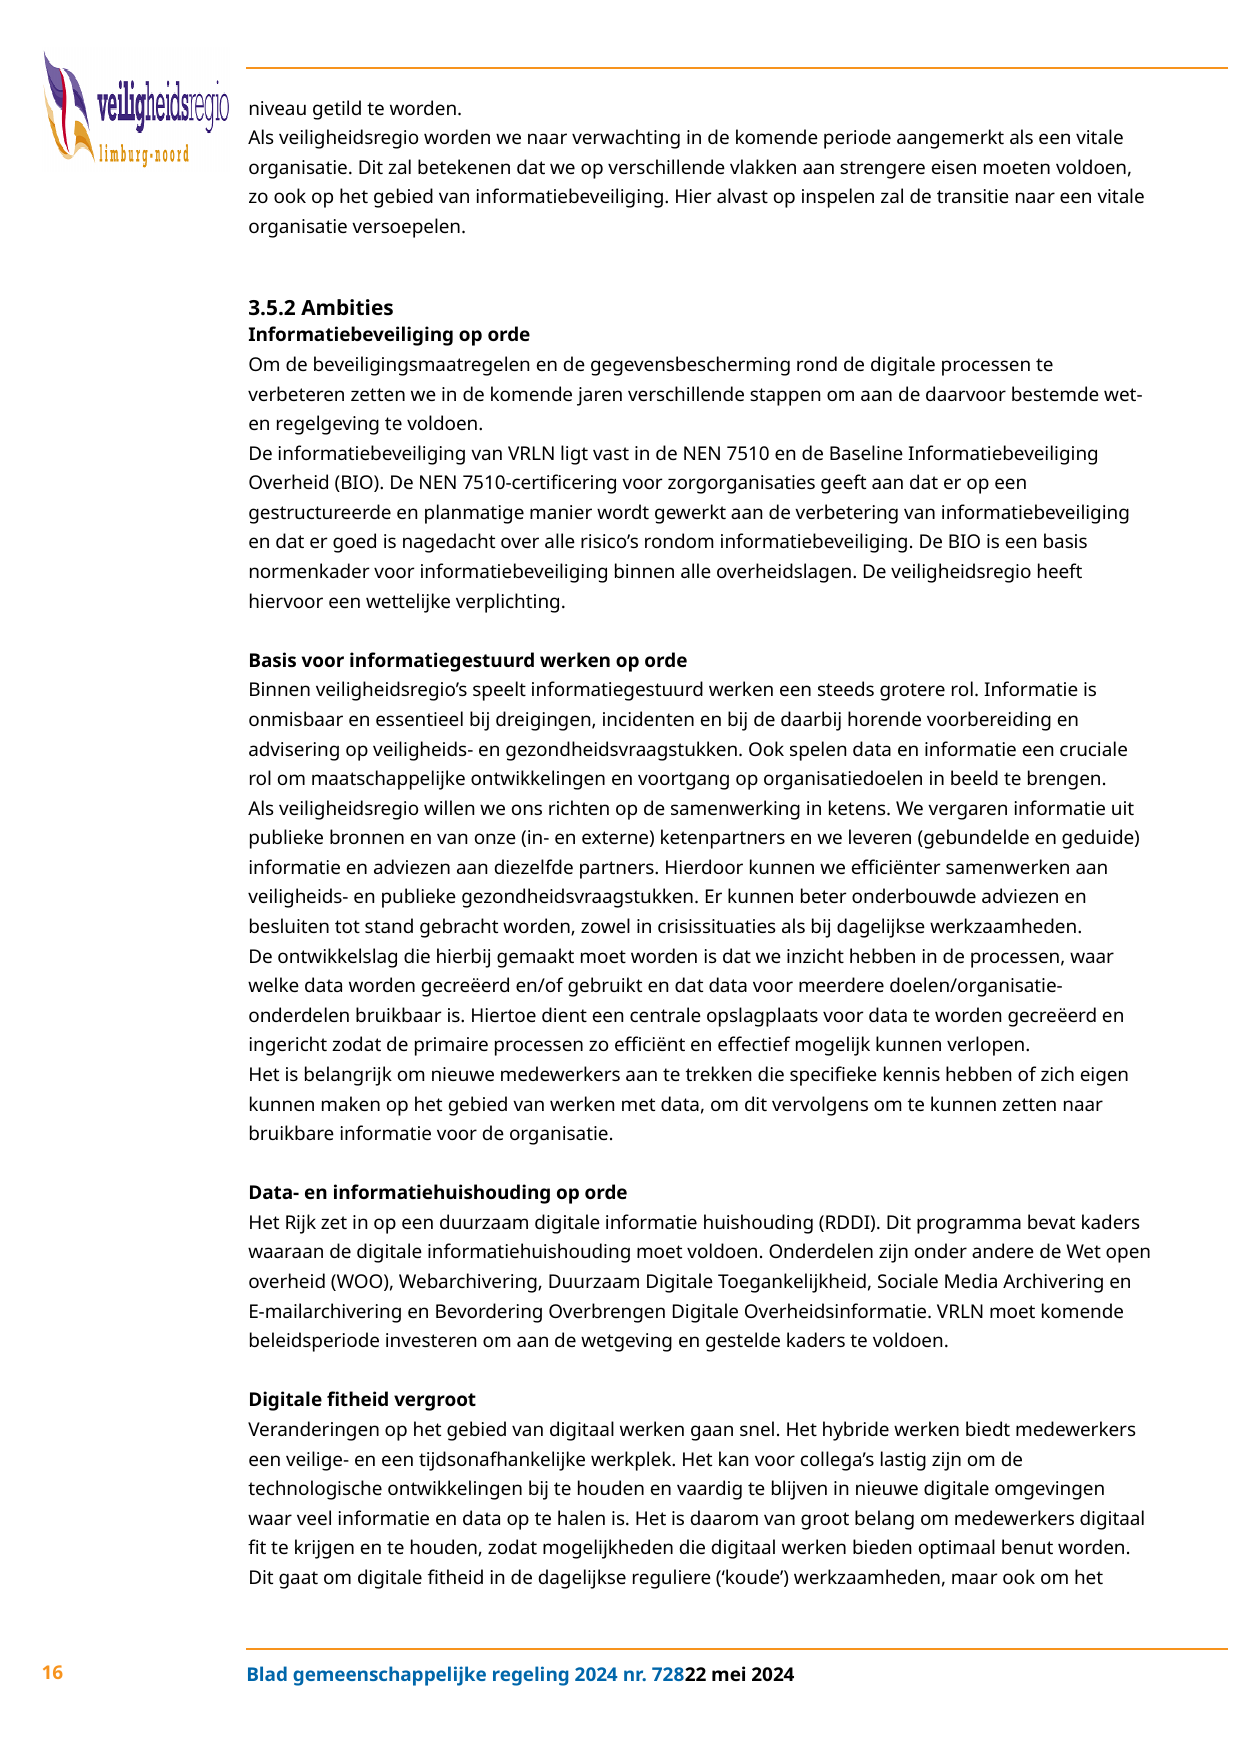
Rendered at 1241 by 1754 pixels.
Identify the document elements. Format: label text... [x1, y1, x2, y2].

text Als veiligheidsregio worden we naar verwachting in de komende periode aangemerkt als een vitale organisatie. Dit zal betekenen dat we op verschillende vlakken aan strengere eisen moeten voldoen, zo ook op het gebied van informatiebeveiliging. Hier alvast op inspelen zal de transitie naar een vitale organisatie versoepelen. [248, 124, 1152, 239]
picture [41, 47, 231, 172]
text 3.5.2 Ambities [248, 293, 1152, 322]
text Het is belangrijk om nieuwe medewerkers aan te trekken die specifieke kennis hebben of zich eigen kunnen maken op het gebied van werken met data, om dit vervolgens om te kunnen zetten naar bruikbare informatie voor de organisatie. [248, 1061, 1152, 1146]
text De ontwikkelslag die hierbij gemaakt moet worden is dat we inzicht hebben in de processen, waar welke data worden gecreëerd en/of gebruikt en dat data voor meerdere doelen/organisatie-onderdelen bruikbaar is. Hiertoe dient een centrale opslagplaats voor data te worden gecreëerd en ingericht zodat de primaire processen zo efficiënt en effectief mogelijk kunnen verlopen. [248, 943, 1152, 1057]
text Informatiebeveiliging op orde [248, 322, 1152, 347]
text Als veiligheidsregio willen we ons richten op de samenwerking in ketens. We vergaren informatie uit publieke bronnen en van onze (in- en externe) ketenpartners en we leveren (gebundelde en geduide) informatie en adviezen aan diezelfde partners. Hierdoor kunnen we efficiënter samenwerken aan veiligheids- en publieke gezondheidsvraagstukken. Er kunnen beter onderbouwde adviezen en besluiten tot stand gebracht worden, zowel in crisissituaties als bij dagelijkse werkzaamheden. [248, 795, 1152, 939]
text Veranderingen op het gebied van digitaal werken gaan snel. Het hybride werken biedt medewerkers een veilige- en een tijdsonafhankelijke werkplek. Het kan voor collega’s lastig zijn om de technologische ontwikkelingen bij te houden en vaardig te blijven in nieuwe digitale omgevingen waar veel informatie en data op te halen is. Het is daarom van groot belang om medewerkers digitaal fit te krijgen en te houden, zodat mogelijkheden die digitaal werken bieden optimaal benut worden. Dit gaat om digitale fitheid in de dagelijkse reguliere (‘koude’) werkzaamheden, maar ook om het [248, 1416, 1152, 1590]
text Data- en informatiehuishouding op orde [248, 1179, 1152, 1205]
text Het Rijk zet in op een duurzaam digitale informatie huishouding (RDDI). Dit programma bevat kaders waaraan de digitale informatiehuishouding moet voldoen. Onderdelen zijn onder andere de Wet open overheid (WOO), Webarchivering, Duurzaam Digitale Toegankelijkheid, Sociale Media Archivering en E-mailarchivering en Bevordering Overbrengen Digitale Overheidsinformatie. VRLN moet komende beleidsperiode investeren om aan de wetgeving en gestelde kaders te voldoen. [248, 1209, 1152, 1353]
text Om de beveiligingsmaatregelen en de gegevensbescherming rond de digitale processen te verbeteren zetten we in de komende jaren verschillende stappen om aan de daarvoor bestemde wet- en regelgeving te voldoen. [248, 351, 1152, 436]
text Basis voor informatiegestuurd werken op orde [248, 647, 1152, 673]
text Digitale fitheid vergroot [248, 1387, 1152, 1412]
text Binnen veiligheidsregio’s speelt informatiegestuurd werken een steeds grotere rol. Informatie is onmisbaar en essentieel bij dreigingen, incidenten en bij de daarbij horende voorbereiding en advisering op veiligheids- en gezondheidsvraagstukken. Ook spelen data en informatie een cruciale rol om maatschappelijke ontwikkelingen en voortgang op organisatiedoelen in beeld te brengen. [248, 677, 1152, 791]
text niveau getild te worden. [248, 95, 1152, 121]
text De informatiebeveiliging van VRLN ligt vast in de NEN 7510 en de Baseline Informatiebeveiliging Overheid (BIO). De NEN 7510-certificering voor zorgorganisaties geeft aan dat er op een gestructureerde en planmatige manier wordt gewerkt aan de verbetering van informatiebeveiliging en dat er goed is nagedacht over alle risico’s rondom informatiebeveiliging. De BIO is een basis normenkader voor informatiebeveiliging binnen alle overheidslagen. De veiligheidsregio heeft hiervoor een wettelijke verplichting. [248, 440, 1152, 613]
